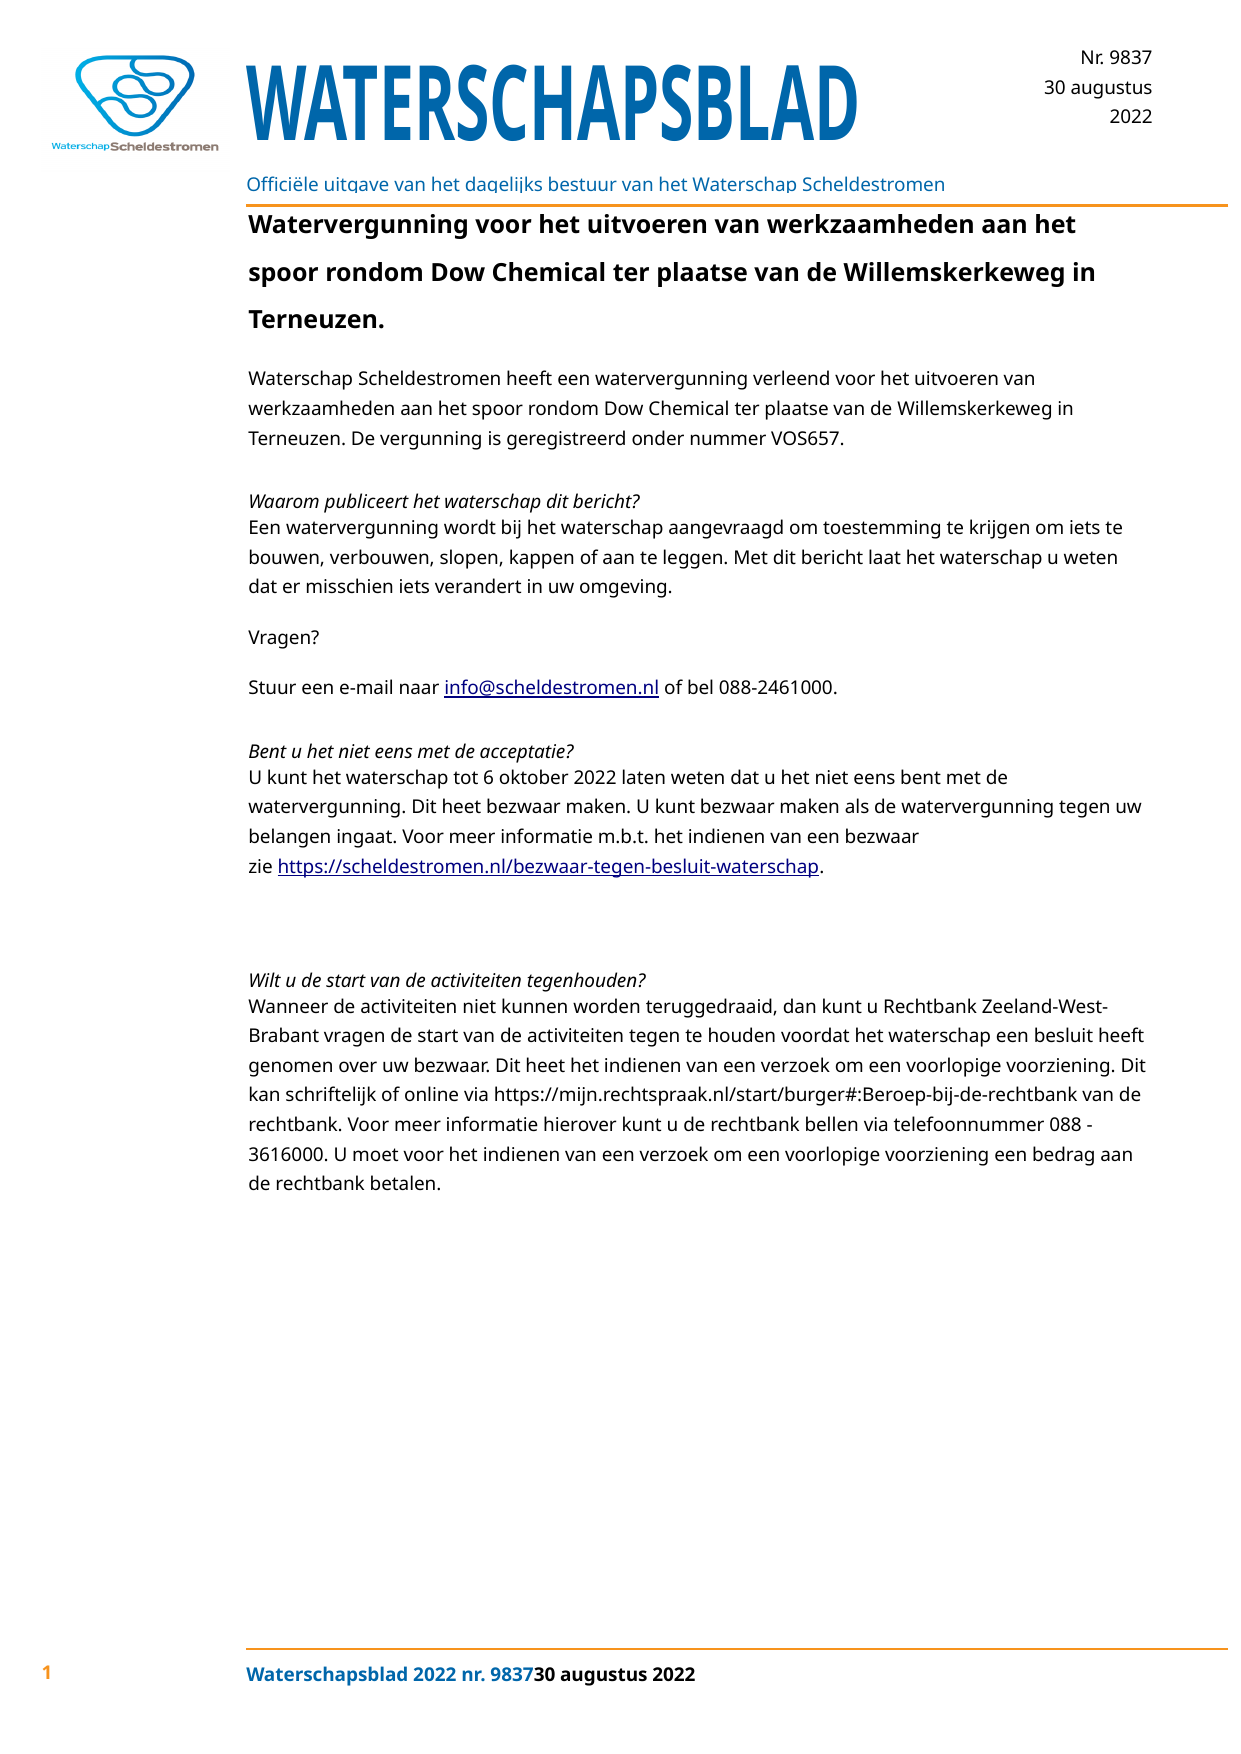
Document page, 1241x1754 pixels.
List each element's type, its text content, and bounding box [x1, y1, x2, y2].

text Watervergunning voor het uitvoeren van werkzaamheden aan het spoor rondom Dow Chemical ter plaatse van de Willemskerkeweg in Terneuzen. [248, 207, 1152, 336]
text Stuur een e-mail naar info@scheldestromen.nl of bel 088-2461000. [248, 674, 1152, 700]
text Waterschap Scheldestromen heeft een watervergunning verleend voor het uitvoeren van werkzaamheden aan het spoor rondom Dow Chemical ter plaatse van de Willemskerkeweg in Terneuzen. De vergunning is geregistreerd onder nummer VOS657. [248, 366, 1152, 450]
text Bent u het niet eens met de acceptatie? [248, 738, 1152, 764]
text Wanneer de activiteiten niet kunnen worden teruggedraaid, dan kunt u Rechtbank Zeeland-West-Brabant vragen de start van de activiteiten tegen te houden voordat het waterschap een besluit heeft genomen over uw bezwaar. Dit heet het indienen van een verzoek om een voorlopige voorziening. Dit kan schriftelijk of online via https://mijn.rechtspraak.nl/start/burger#:Beroep-bij-de-rechtbank van de rechtbank. Voor meer informatie hierover kunt u de rechtbank bellen via telefoonnummer 088 - 3616000. U moet voor het indienen van een verzoek om een voorlopige voorziening een bedrag aan de rechtbank betalen. [248, 993, 1152, 1196]
picture [41, 47, 231, 172]
text U kunt het waterschap tot 6 oktober 2022 laten weten dat u het niet eens bent met de watervergunning. Dit heet bezwaar maken. U kunt bezwaar maken als de watervergunning tegen uw belangen ingaat. Voor meer informatie m.b.t. het indienen van een bezwaar zie https://scheldestromen.nl/bezwaar-tegen-besluit-waterschap. [248, 764, 1152, 878]
text Vragen? [248, 624, 1152, 650]
text Een watervergunning wordt bij het waterschap aangevraagd om toestemming te krijgen om iets te bouwen, verbouwen, slopen, kappen of aan te leggen. Met dit bericht laat het waterschap u weten dat er misschien iets verandert in uw omgeving. [248, 514, 1152, 599]
text Wilt u de start van de activiteiten tegenhouden? [248, 967, 1152, 993]
text Waarom publiceert het waterschap dit bericht? [248, 489, 1152, 514]
